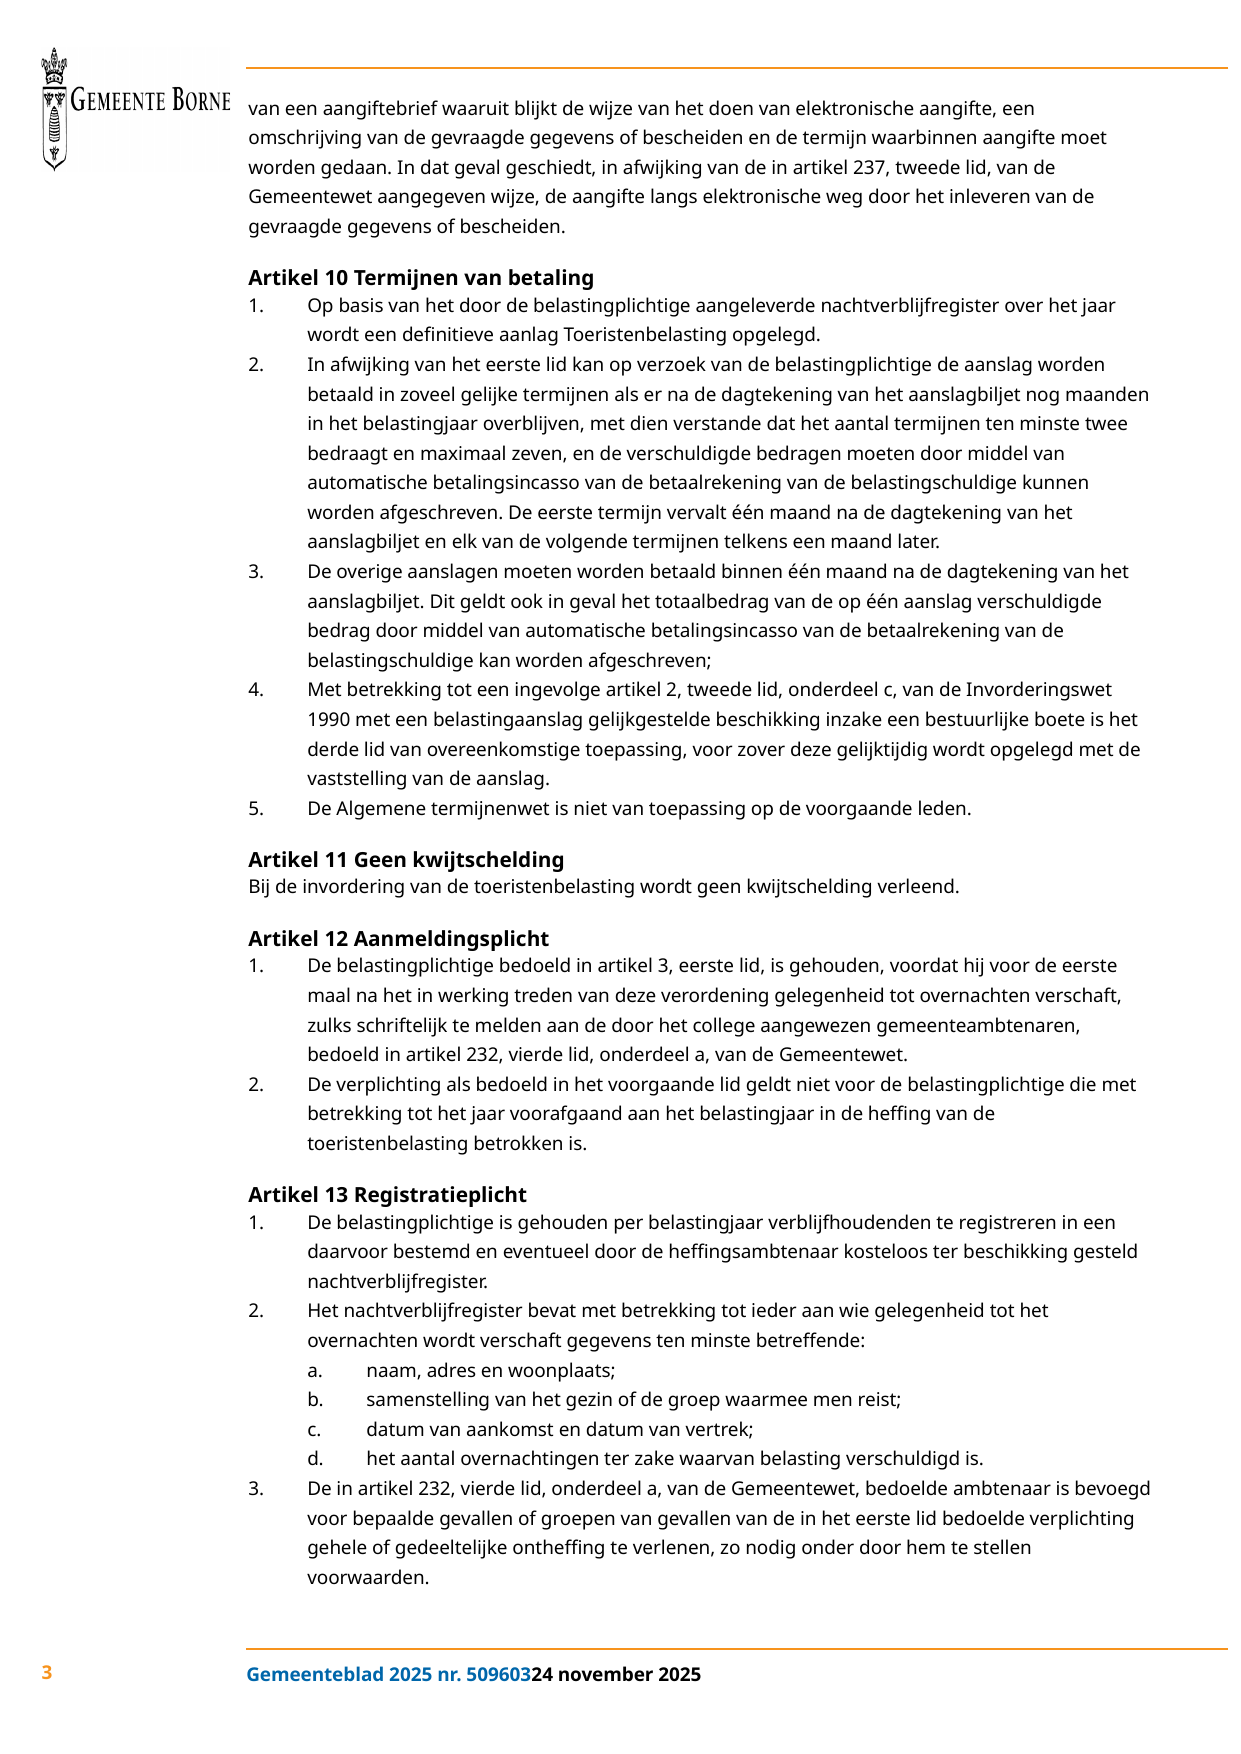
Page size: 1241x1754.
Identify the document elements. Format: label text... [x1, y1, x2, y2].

list De belastingplichtige bedoeld in artikel 3, eerste lid, is gehouden, voordat hij voor de eerste maal na het in werking treden van deze verordening gelegenheid tot overnachten verschaft, zulks schriftelijk te melden aan de door het college aangewezen gemeenteambtenaren, bedoeld in artikel 232, vierde lid, onderdeel a, van de Gemeentewet. [248, 953, 1152, 1067]
list De Algemene termijnenwet is niet van toepassing op de voorgaande leden. [248, 795, 1152, 821]
list naam, adres en woonplaats; [307, 1357, 1152, 1383]
list De verplichting als bedoeld in het voorgaande lid geldt niet voor de belastingplichtige die met betrekking tot het jaar voorafgaand aan het belastingjaar in de heffing van de toeristenbelasting betrokken is. [248, 1071, 1152, 1156]
text Artikel 13 Registratieplicht [248, 1181, 1152, 1209]
list Het nachtverblijfregister bevat met betrekking tot ieder aan wie gelegenheid tot het overnachten wordt verschaft gegevens ten minste betreffende: [248, 1298, 1152, 1353]
text Artikel 10 Termijnen van betaling [248, 263, 1152, 292]
text Artikel 11 Geen kwijtschelding [248, 845, 1152, 874]
list het aantal overnachtingen ter zake waarvan belasting verschuldigd is. [307, 1446, 1152, 1471]
list Op basis van het door de belastingplichtige aangeleverde nachtverblijfregister over het jaar wordt een definitieve aanlag Toeristenbelasting opgelegd. [248, 292, 1152, 347]
list samenstelling van het gezin of de groep waarmee men reist; [307, 1386, 1152, 1412]
picture [41, 47, 231, 172]
list De overige aanslagen moeten worden betaald binnen één maand na de dagtekening van het aanslagbiljet. Dit geldt ook in geval het totaalbedrag van de op één aanslag verschuldigde bedrag door middel van automatische betalingsincasso van de betaalrekening van de belastingschuldige kan worden afgeschreven; [248, 558, 1152, 673]
list In afwijking van het eerste lid kan op verzoek van de belastingplichtige de aanslag worden betaald in zoveel gelijke termijnen als er na de dagtekening van het aanslagbiljet nog maanden in het belastingjaar overblijven, met dien verstande dat het aantal termijnen ten minste twee bedraagt en maximaal zeven, en de verschuldigde bedragen moeten door middel van automatische betalingsincasso van de betaalrekening van de belastingschuldige kunnen worden afgeschreven. De eerste termijn vervalt één maand na de dagtekening van het aanslagbiljet en elk van de volgende termijnen telkens een maand later. [248, 351, 1152, 554]
text van een aangiftebrief waaruit blijkt de wijze van het doen van elektronische aangifte, een omschrijving van de gevraagde gegevens of bescheiden en de termijn waarbinnen aangifte moet worden gedaan. In dat geval geschiedt, in afwijking van de in artikel 237, tweede lid, van de Gemeentewet aangegeven wijze, de aangifte langs elektronische weg door het inleveren van de gevraagde gegevens of bescheiden. [248, 95, 1152, 239]
list datum van aankomst en datum van vertrek; [307, 1416, 1152, 1442]
list De belastingplichtige is gehouden per belastingjaar verblijfhoudenden te registreren in een daarvoor bestemd en eventueel door de heffingsambtenaar kosteloos ter beschikking gesteld nachtverblijfregister. [248, 1209, 1152, 1294]
text Artikel 12 Aanmeldingsplicht [248, 924, 1152, 953]
text Bij de invordering van de toeristenbelasting wordt geen kwijtschelding verleend. [248, 874, 1152, 899]
list Met betrekking tot een ingevolge artikel 2, tweede lid, onderdeel c, van de Invorderingswet 1990 met een belastingaanslag gelijkgestelde beschikking inzake een bestuurlijke boete is het derde lid van overeenkomstige toepassing, voor zover deze gelijktijdig wordt opgelegd met de vaststelling van de aanslag. [248, 677, 1152, 791]
list De in artikel 232, vierde lid, onderdeel a, van de Gemeentewet, bedoelde ambtenaar is bevoegd voor bepaalde gevallen of groepen van gevallen van de in het eerste lid bedoelde verplichting gehele of gedeeltelijke ontheffing te verlenen, zo nodig onder door hem te stellen voorwaarden. [248, 1475, 1152, 1590]
